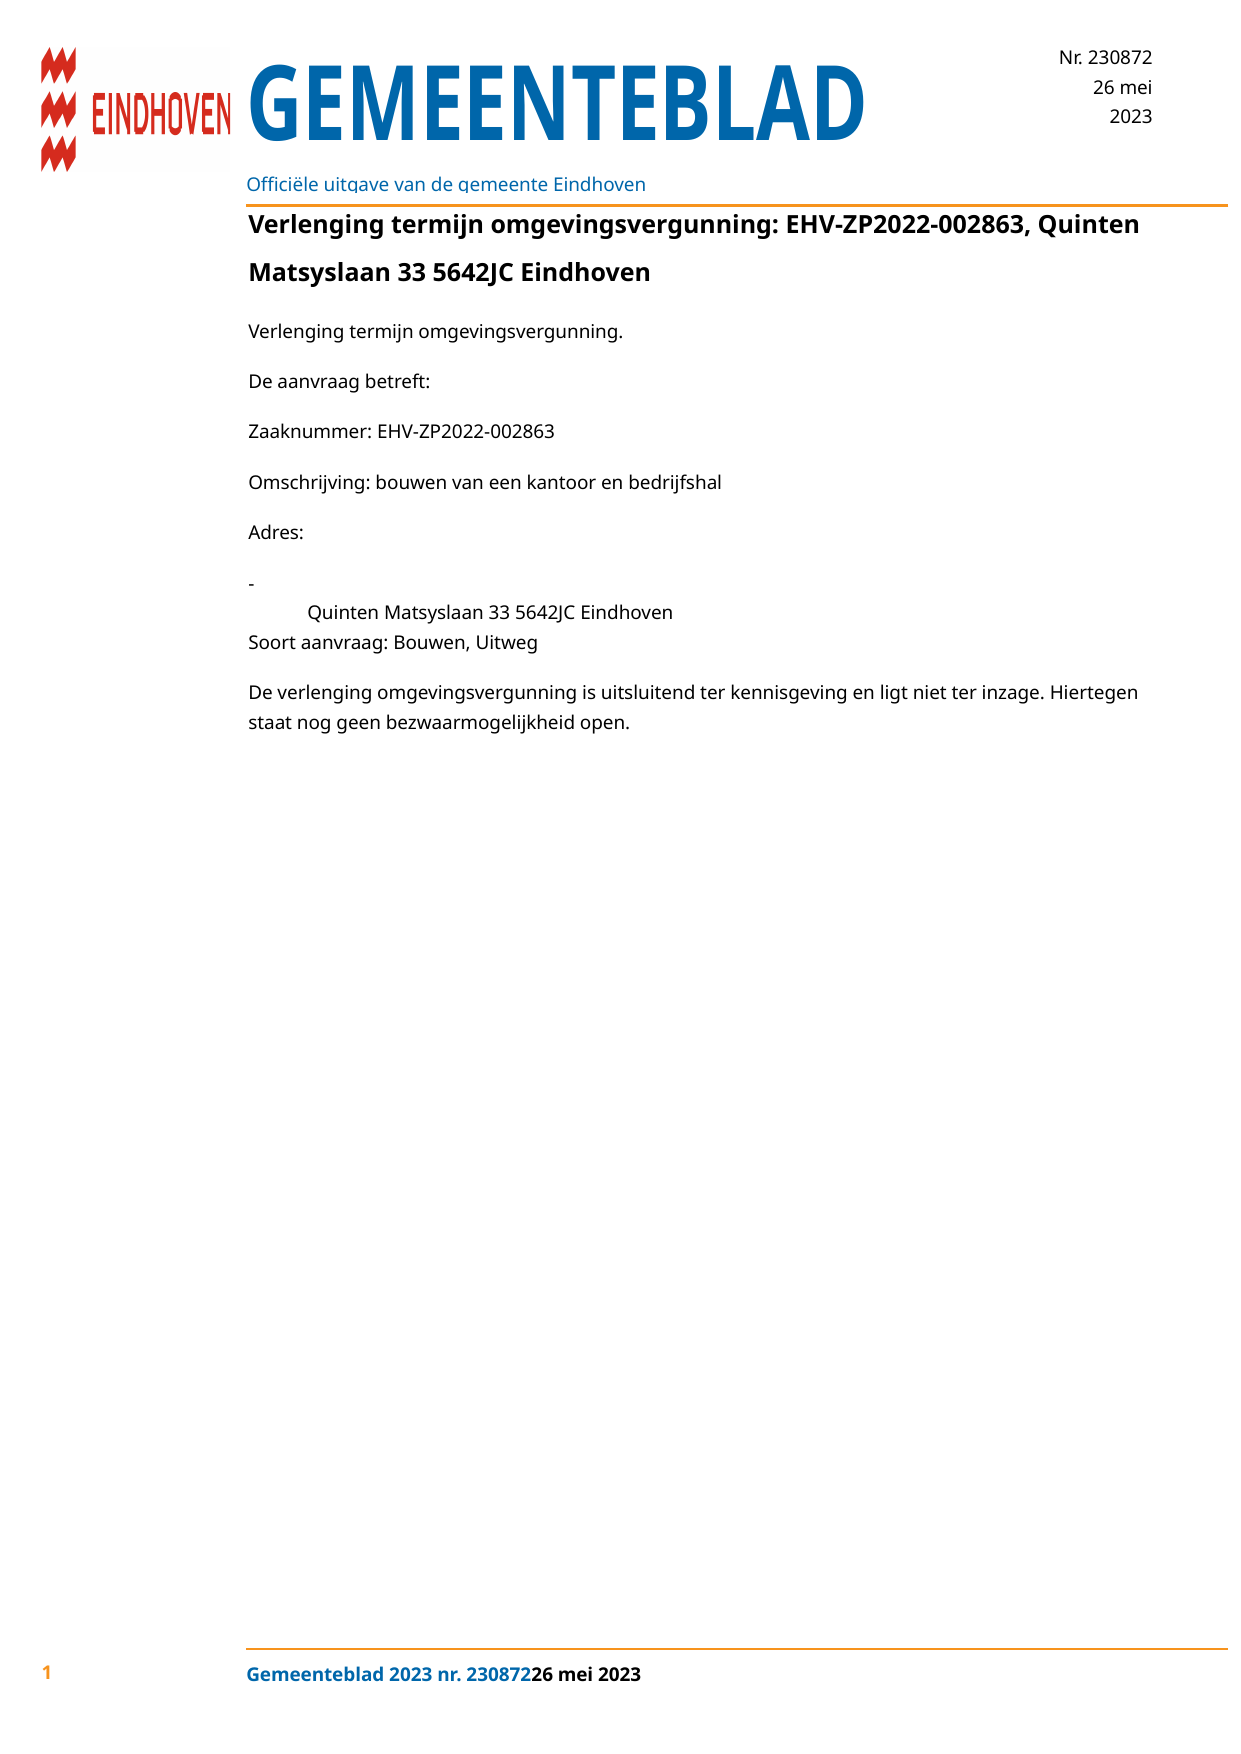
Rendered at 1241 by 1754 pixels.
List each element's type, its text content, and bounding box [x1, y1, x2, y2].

text Soort aanvraag: Bouwen, Uitweg [248, 629, 1152, 655]
text Zaaknummer: EHV-ZP2022-002863 [248, 419, 1152, 444]
text De aanvraag betreft: [248, 368, 1152, 394]
text Adres: [248, 519, 1152, 545]
text Verlenging termijn omgevingsvergunning. [248, 318, 1152, 344]
list Quinten Matsyslaan 33 5642JC Eindhoven [248, 599, 1152, 625]
picture [41, 47, 231, 172]
text Verlenging termijn omgevingsvergunning: EHV-ZP2022-002863, Quinten Matsyslaan 33 5642JC Eindhoven [248, 207, 1152, 288]
text Omschrijving: bouwen van een kantoor en bedrijfshal [248, 469, 1152, 495]
text De verlenging omgevingsvergunning is uitsluitend ter kennisgeving en ligt niet ter inzage. Hiertegen staat nog geen bezwaarmogelijkheid open. [248, 679, 1152, 735]
